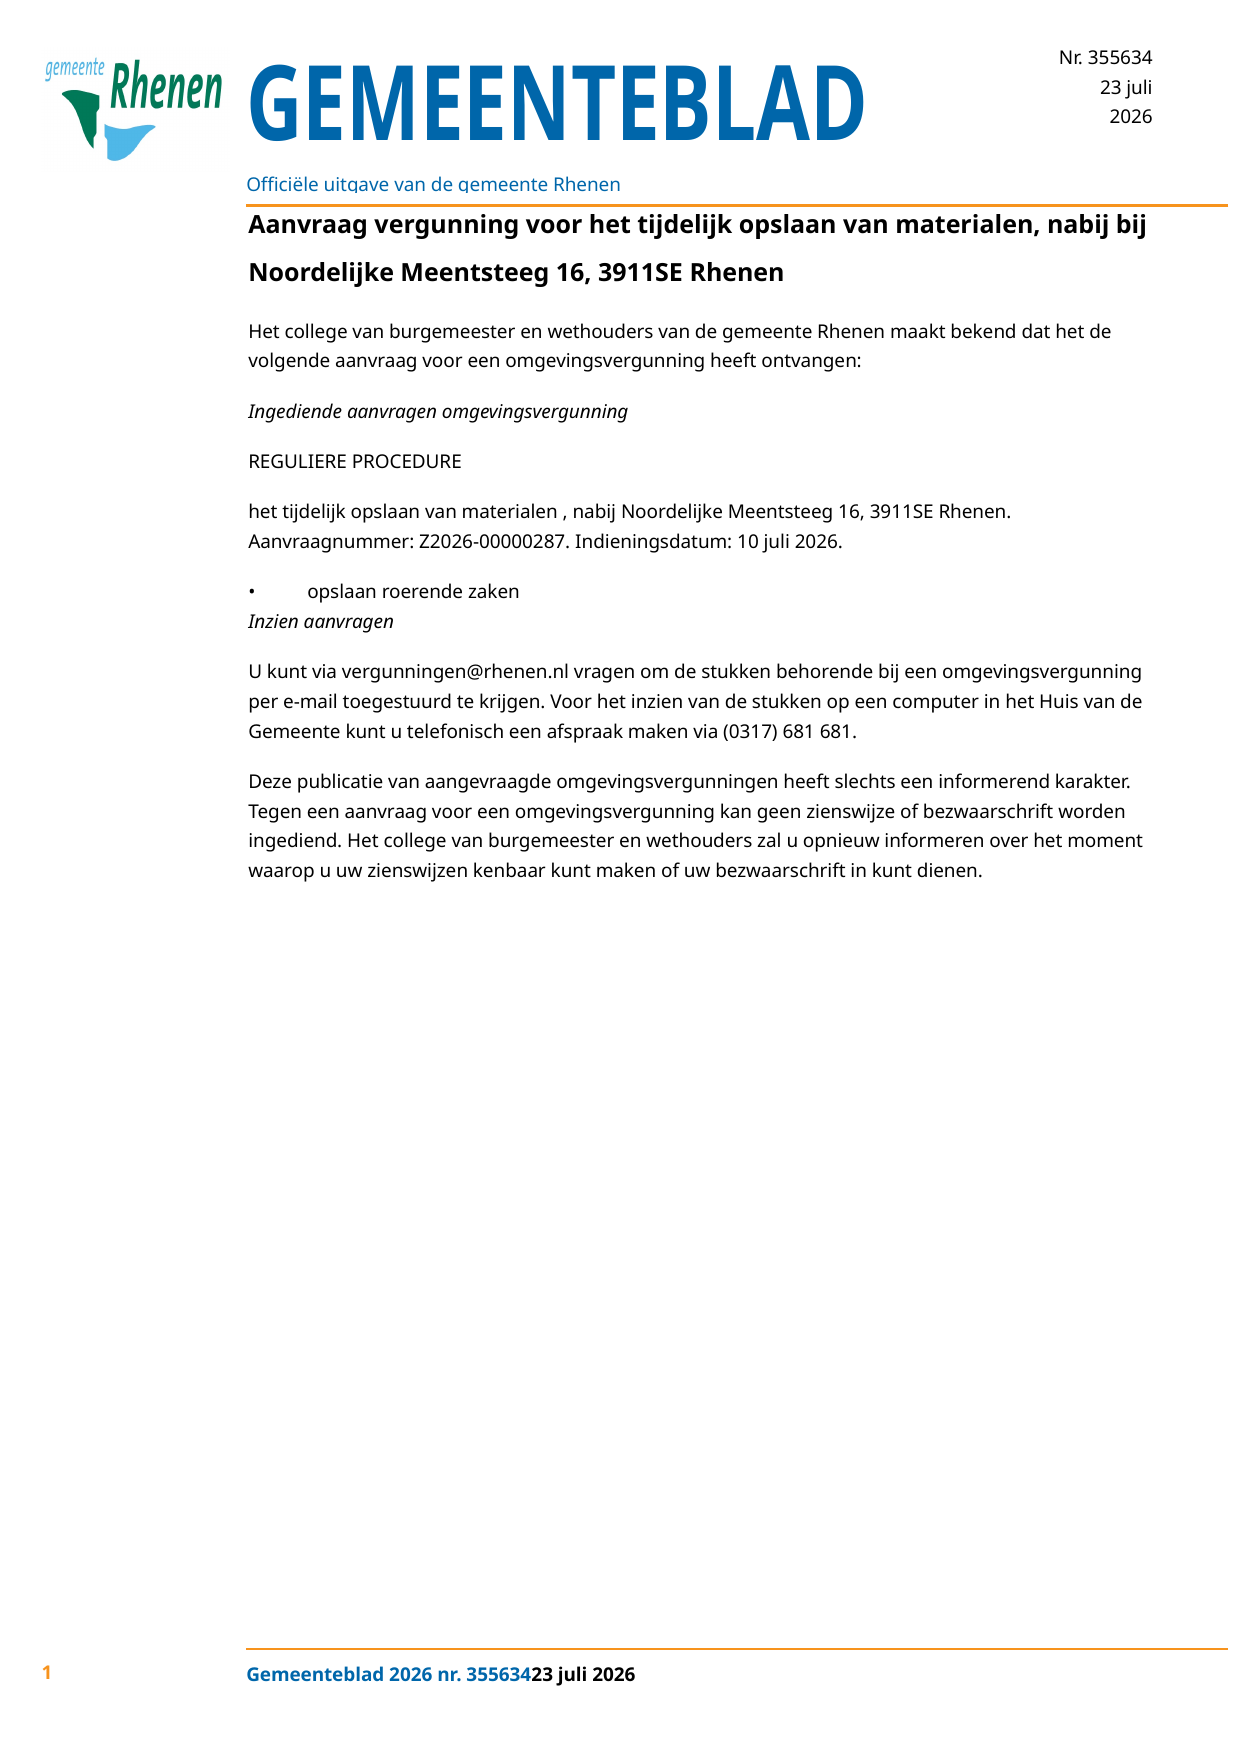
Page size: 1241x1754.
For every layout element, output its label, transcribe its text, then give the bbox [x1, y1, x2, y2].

text Het college van burgemeester en wethouders van de gemeente Rhenen maakt bekend dat het de volgende aanvraag voor een omgevingsvergunning heeft ontvangen: [248, 318, 1152, 373]
text Inzien aanvragen [248, 608, 1152, 634]
list opslaan roerende zaken [248, 579, 1152, 604]
text REGULIERE PROCEDURE [248, 448, 1152, 474]
text Ingediende aanvragen omgevingsvergunning [248, 398, 1152, 424]
text het tijdelijk opslaan van materialen , nabij Noordelijke Meentsteeg 16, 3911SE Rhenen. Aanvraagnummer: Z2026-00000287. Indieningsdatum: 10 juli 2026. [248, 499, 1152, 554]
text Aanvraag vergunning voor het tijdelijk opslaan van materialen, nabij bij Noordelijke Meentsteeg 16, 3911SE Rhenen [248, 207, 1152, 288]
picture [41, 47, 231, 172]
text Deze publicatie van aangevraagde omgevingsvergunningen heeft slechts een informerend karakter. Tegen een aanvraag voor een omgevingsvergunning kan geen zienswijze of bezwaarschrift worden ingediend. Het college van burgemeester en wethouders zal u opnieuw informeren over het moment waarop u uw zienswijzen kenbaar kunt maken of uw bezwaarschrift in kunt dienen. [248, 768, 1152, 883]
text U kunt via vergunningen@rhenen.nl vragen om de stukken behorende bij een omgevingsvergunning per e-mail toegestuurd te krijgen. Voor het inzien van de stukken op een computer in het Huis van de Gemeente kunt u telefonisch een afspraak maken via (0317) 681 681. [248, 659, 1152, 744]
